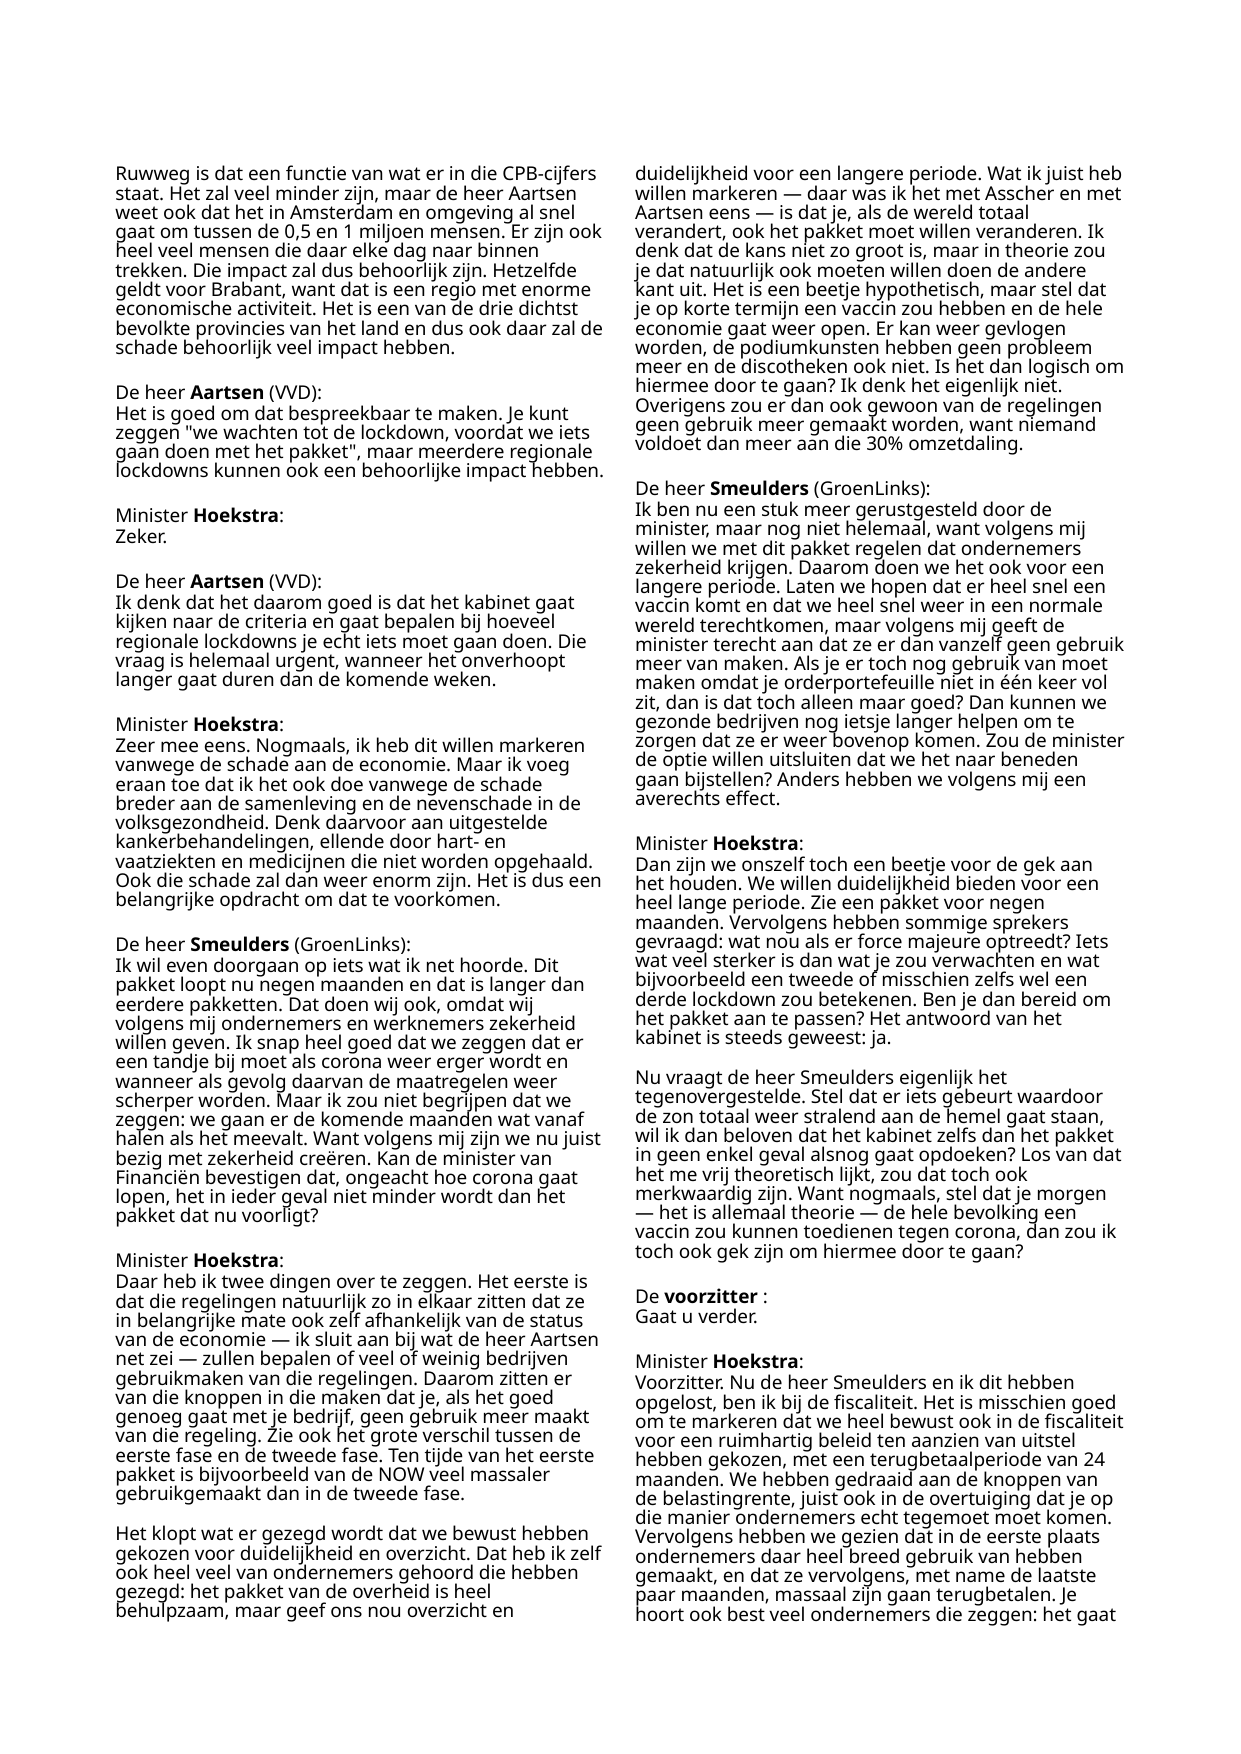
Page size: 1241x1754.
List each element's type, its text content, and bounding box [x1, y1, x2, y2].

text De heer Smeulders (GroenLinks): [635, 475, 1125, 501]
text Daar heb ik twee dingen over te zeggen. Het eerste is dat die regelingen natuurlijk zo in elkaar zitten dat ze in belangrijke mate ook zelf afhankelijk van de status van de economie — ik sluit aan bij wat de heer Aartsen net zei — zullen bepalen of veel of weinig bedrijven gebruikmaken van die regelingen. Daarom zitten er van die knoppen in die maken dat je, als het goed genoeg gaat met je bedrijf, geen gebruik meer maakt van die regeling. Zie ook het grote verschil tussen de eerste fase en de tweede fase. Ten tijde van het eerste pakket is bijvoorbeeld van de NOW veel massaler gebruikgemaakt dan in de tweede fase. [115, 1273, 605, 1504]
text De heer Smeulders (GroenLinks): [115, 931, 605, 957]
text Minister Hoekstra: [115, 502, 605, 528]
text Nu vraagt de heer Smeulders eigenlijk het tegenovergestelde. Stel dat er iets gebeurt waardoor de zon totaal weer stralend aan de hemel gaat staan, wil ik dan beloven dat het kabinet zelfs dan het pakket in geen enkel geval alsnog gaat opdoeken? Los van dat het me vrij theoretisch lijkt, zou dat toch ook merkwaardig zijn. Want nogmaals, stel dat je morgen — het is allemaal theorie — de hele bevolking een vaccin zou kunnen toedienen tegen corona, dan zou ik toch ook gek zijn om hiermee door te gaan? [635, 1069, 1125, 1262]
text Het is goed om dat bespreekbaar te maken. Je kunt zeggen "we wachten tot de lockdown, voordat we iets gaan doen met het pakket", maar meerdere regionale lockdowns kunnen ook een behoorlijke impact hebben. [115, 404, 605, 482]
text duidelijkheid voor een langere periode. Wat ik juist heb willen markeren — daar was ik het met Asscher en met Aartsen eens — is dat je, als de wereld totaal verandert, ook het pakket moet willen veranderen. Ik denk dat de kans niet zo groot is, maar in theorie zou je dat natuurlijk ook moeten willen doen de andere kant uit. Het is een beetje hypothetisch, maar stel dat je op korte termijn een vaccin zou hebben en de hele economie gaat weer open. Er kan weer gevlogen worden, de podiumkunsten hebben geen probleem meer en de discotheken ook niet. Is het dan logisch om hiermee door te gaan? Ik denk het eigenlijk niet. Overigens zou er dan ook gewoon van de regelingen geen gebruik meer gemaakt worden, want niemand voldoet dan meer aan die 30% omzetdaling. [635, 165, 1125, 454]
text Ik ben nu een stuk meer gerustgesteld door de minister, maar nog niet helemaal, want volgens mij willen we met dit pakket regelen dat ondernemers zekerheid krijgen. Daarom doen we het ook voor een langere periode. Laten we hopen dat er heel snel een vaccin komt en dat we heel snel weer in een normale wereld terechtkomen, maar volgens mij geeft de minister terecht aan dat ze er dan vanzelf geen gebruik meer van maken. Als je er toch nog gebruik van moet maken omdat je orderportefeuille niet in één keer vol zit, dan is dat toch alleen maar goed? Dan kunnen we gezonde bedrijven nog ietsje langer helpen om te zorgen dat ze er weer bovenop komen. Zou de minister de optie willen uitsluiten dat we het naar beneden gaan bijstellen? Anders hebben we volgens mij een averechts effect. [635, 501, 1125, 809]
text Het klopt wat er gezegd wordt dat we bewust hebben gekozen voor duidelijkheid en overzicht. Dat heb ik zelf ook heel veel van ondernemers gehoord die hebben gezegd: het pakket van de overheid is heel behulpzaam, maar geef ons nou overzicht en [115, 1525, 605, 1622]
text Ik denk dat het daarom goed is dat het kabinet gaat kijken naar de criteria en gaat bepalen bij hoeveel regionale lockdowns je echt iets moet gaan doen. Die vraag is helemaal urgent, wanneer het onverhoopt langer gaat duren dan de komende weken. [115, 594, 605, 690]
text Minister Hoekstra: [115, 711, 605, 737]
text Voorzitter. Nu de heer Smeulders en ik dit hebben opgelost, ben ik bij de fiscaliteit. Het is misschien goed om te markeren dat we heel bewust ook in de fiscaliteit voor een ruimhartig beleid ten aanzien van uitstel hebben gekozen, met een terugbetaalperiode van 24 maanden. We hebben gedraaid aan de knoppen van de belastingrente, juist ook in de overtuiging dat je op die manier ondernemers echt tegemoet moet komen. Vervolgens hebben we gezien dat in de eerste plaats ondernemers daar heel breed gebruik van hebben gemaakt, en dat ze vervolgens, met name de laatste paar maanden, massaal zijn gaan terugbetalen. Je hoort ook best veel ondernemers die zeggen: het gaat [635, 1374, 1125, 1625]
text Ik wil even doorgaan op iets wat ik net hoorde. Dit pakket loopt nu negen maanden en dat is langer dan eerdere pakketten. Dat doen wij ook, omdat wij volgens mij ondernemers en werknemers zekerheid willen geven. Ik snap heel goed dat we zeggen dat er een tandje bij moet als corona weer erger wordt en wanneer als gevolg daarvan de maatregelen weer scherper worden. Maar ik zou niet begrijpen dat we zeggen: we gaan er de komende maanden wat vanaf halen als het meevalt. Want volgens mij zijn we nu juist bezig met zekerheid creëren. Kan de minister van Financiën bevestigen dat, ongeacht hoe corona gaat lopen, het in ieder geval niet minder wordt dan het pakket dat nu voorligt? [115, 957, 605, 1227]
text Gaat u verder. [635, 1308, 1125, 1328]
text De heer Aartsen (VVD): [115, 568, 605, 594]
text Zeker. [115, 528, 605, 547]
text Minister Hoekstra: [635, 1349, 1125, 1374]
text Minister Hoekstra: [115, 1248, 605, 1273]
text Zeer mee eens. Nogmaals, ik heb dit willen markeren vanwege de schade aan de economie. Maar ik voeg eraan toe dat ik het ook doe vanwege de schade breder aan de samenleving en de nevenschade in de volksgezondheid. Denk daarvoor aan uitgestelde kankerbehandelingen, ellende door hart- en vaatziekten en medicijnen die niet worden opgehaald. Ook die schade zal dan weer enorm zijn. Het is dus een belangrijke opdracht om dat te voorkomen. [115, 737, 605, 910]
text Minister Hoekstra: [635, 830, 1125, 856]
text Ruwweg is dat een functie van wat er in die CPB-cijfers staat. Het zal veel minder zijn, maar de heer Aartsen weet ook dat het in Amsterdam en omgeving al snel gaat om tussen de 0,5 en 1 miljoen mensen. Er zijn ook heel veel mensen die daar elke dag naar binnen trekken. Die impact zal dus behoorlijk zijn. Hetzelfde geldt voor Brabant, want dat is een regio met enorme economische activiteit. Het is een van de drie dichtst bevolkte provincies van het land en dus ook daar zal de schade behoorlijk veel impact hebben. [115, 165, 605, 358]
text Dan zijn we onszelf toch een beetje voor de gek aan het houden. We willen duidelijkheid bieden voor een heel lange periode. Zie een pakket voor negen maanden. Vervolgens hebben sommige sprekers gevraagd: wat nou als er force majeure optreedt? Iets wat veel sterker is dan wat je zou verwachten en wat bijvoorbeeld een tweede of misschien zelfs wel een derde lockdown zou betekenen. Ben je dan bereid om het pakket aan te passen? Het antwoord van het kabinet is steeds geweest: ja. [635, 856, 1125, 1048]
text De heer Aartsen (VVD): [115, 379, 605, 404]
text De voorzitter : [635, 1283, 1125, 1308]
